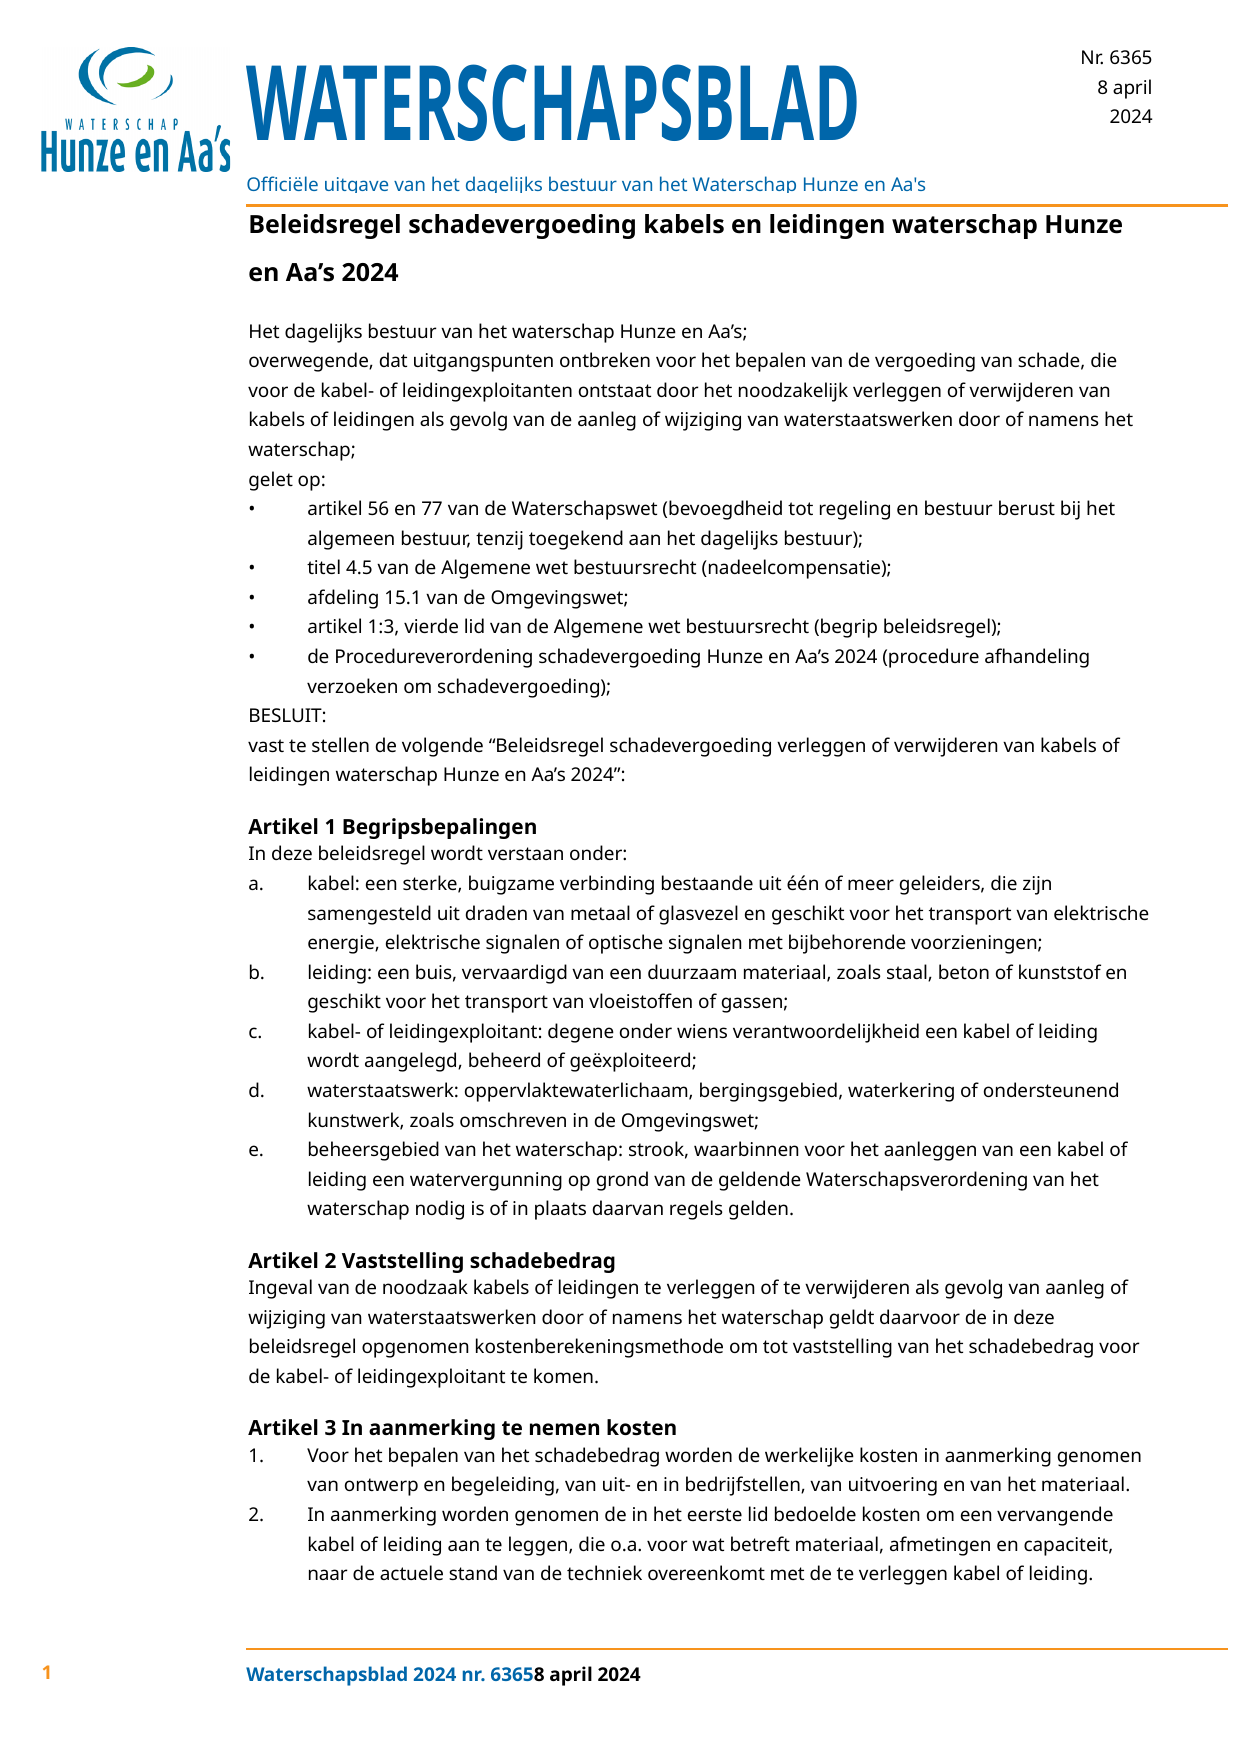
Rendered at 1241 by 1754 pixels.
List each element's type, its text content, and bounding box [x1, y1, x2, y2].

picture [226, 145, 231, 156]
picture [183, 163, 191, 172]
list beheersgebied van het waterschap: strook, waarbinnen voor het aanleggen van een kabel of leiding een watervergunning op grond van de geldende Waterschapsverordening van het waterschap nodig is of in plaats daarvan regels gelden. [248, 1136, 1152, 1221]
picture [41, 47, 231, 172]
list kabel- of leidingexploitant: degene onder wiens verantwoordelijkheid een kabel of leiding wordt aangelegd, beheerd of geëxploiteerd; [248, 1018, 1152, 1073]
list waterstaatswerk: oppervlaktewaterlichaam, bergingsgebied, waterkering of ondersteunend kunstwerk, zoals omschreven in de Omgevingswet; [248, 1077, 1152, 1132]
list artikel 56 en 77 van de Waterschapswet (bevoegdheid tot regeling en bestuur berust bij het algemeen bestuur, tenzij toegekend aan het dagelijks bestuur); [248, 495, 1152, 551]
list kabel: een sterke, buigzame verbinding bestaande uit één of meer geleiders, die zijn samengesteld uit draden van metaal of glasvezel en geschikt voor het transport van elektrische energie, elektrische signalen of optische signalen met bijbehorende voorzieningen; [248, 870, 1152, 955]
list de Procedureverordening schadevergoeding Hunze en Aa’s 2024 (procedure afhandeling verzoeken om schadevergoeding); [248, 643, 1152, 699]
text vast te stellen de volgende “Beleidsregel schadevergoeding verleggen of verwijderen van kabels of leidingen waterschap Hunze en Aa’s 2024”: [248, 732, 1152, 787]
list In aanmerking worden genomen de in het eerste lid bedoelde kosten om een vervangende kabel of leiding aan te leggen, die o.a. voor wat betreft materiaal, afmetingen en capaciteit, naar de actuele stand van de techniek overeenkomt met de te verleggen kabel of leiding. [248, 1501, 1152, 1586]
text overwegende, dat uitgangspunten ontbreken voor het bepalen van de vergoeding van schade, die voor de kabel- of leidingexploitanten ontstaat door het noodzakelijk verleggen of verwijderen van kabels of leidingen als gevolg van de aanleg of wijziging van waterstaatswerken door of namens het waterschap; [248, 347, 1152, 462]
list afdeling 15.1 van de Omgevingswet; [248, 584, 1152, 610]
text BESLUIT: [248, 702, 1152, 728]
list titel 4.5 van de Algemene wet bestuursrecht (nadeelcompensatie); [248, 554, 1152, 580]
list artikel 1:3, vierde lid van de Algemene wet bestuursrecht (begrip beleidsregel); [248, 614, 1152, 639]
text Het dagelijks bestuur van het waterschap Hunze en Aa’s; [248, 318, 1152, 344]
text In deze beleidsregel wordt verstaan onder: [248, 841, 1152, 866]
text Ingeval van de noodzaak kabels of leidingen te verleggen of te verwijderen als gevolg van aanleg of wijziging van waterstaatswerken door of namens het waterschap geldt daarvoor de in deze beleidsregel opgenomen kostenberekeningsmethode om tot vaststelling van het schadebedrag voor de kabel- of leidingexploitant te komen. [248, 1274, 1152, 1389]
text Beleidsregel schadevergoeding kabels en leidingen waterschap Hunze en Aa’s 2024 [248, 207, 1152, 288]
list leiding: een buis, vervaardigd van een duurzaam materiaal, zoals staal, beton of kunststof en geschikt voor het transport van vloeistoffen of gassen; [248, 959, 1152, 1014]
text Artikel 1 Begripsbepalingen [248, 812, 1152, 841]
text Artikel 2 Vaststelling schadebedrag [248, 1246, 1152, 1274]
text Artikel 3 In aanmerking te nemen kosten [248, 1413, 1152, 1442]
list Voor het bepalen van het schadebedrag worden de werkelijke kosten in aanmerking genomen van ontwerp en begeleiding, van uit- en in bedrijfstellen, van uitvoering en van het materiaal. [248, 1442, 1152, 1497]
text gelet op: [248, 466, 1152, 492]
picture [47, 154, 51, 172]
